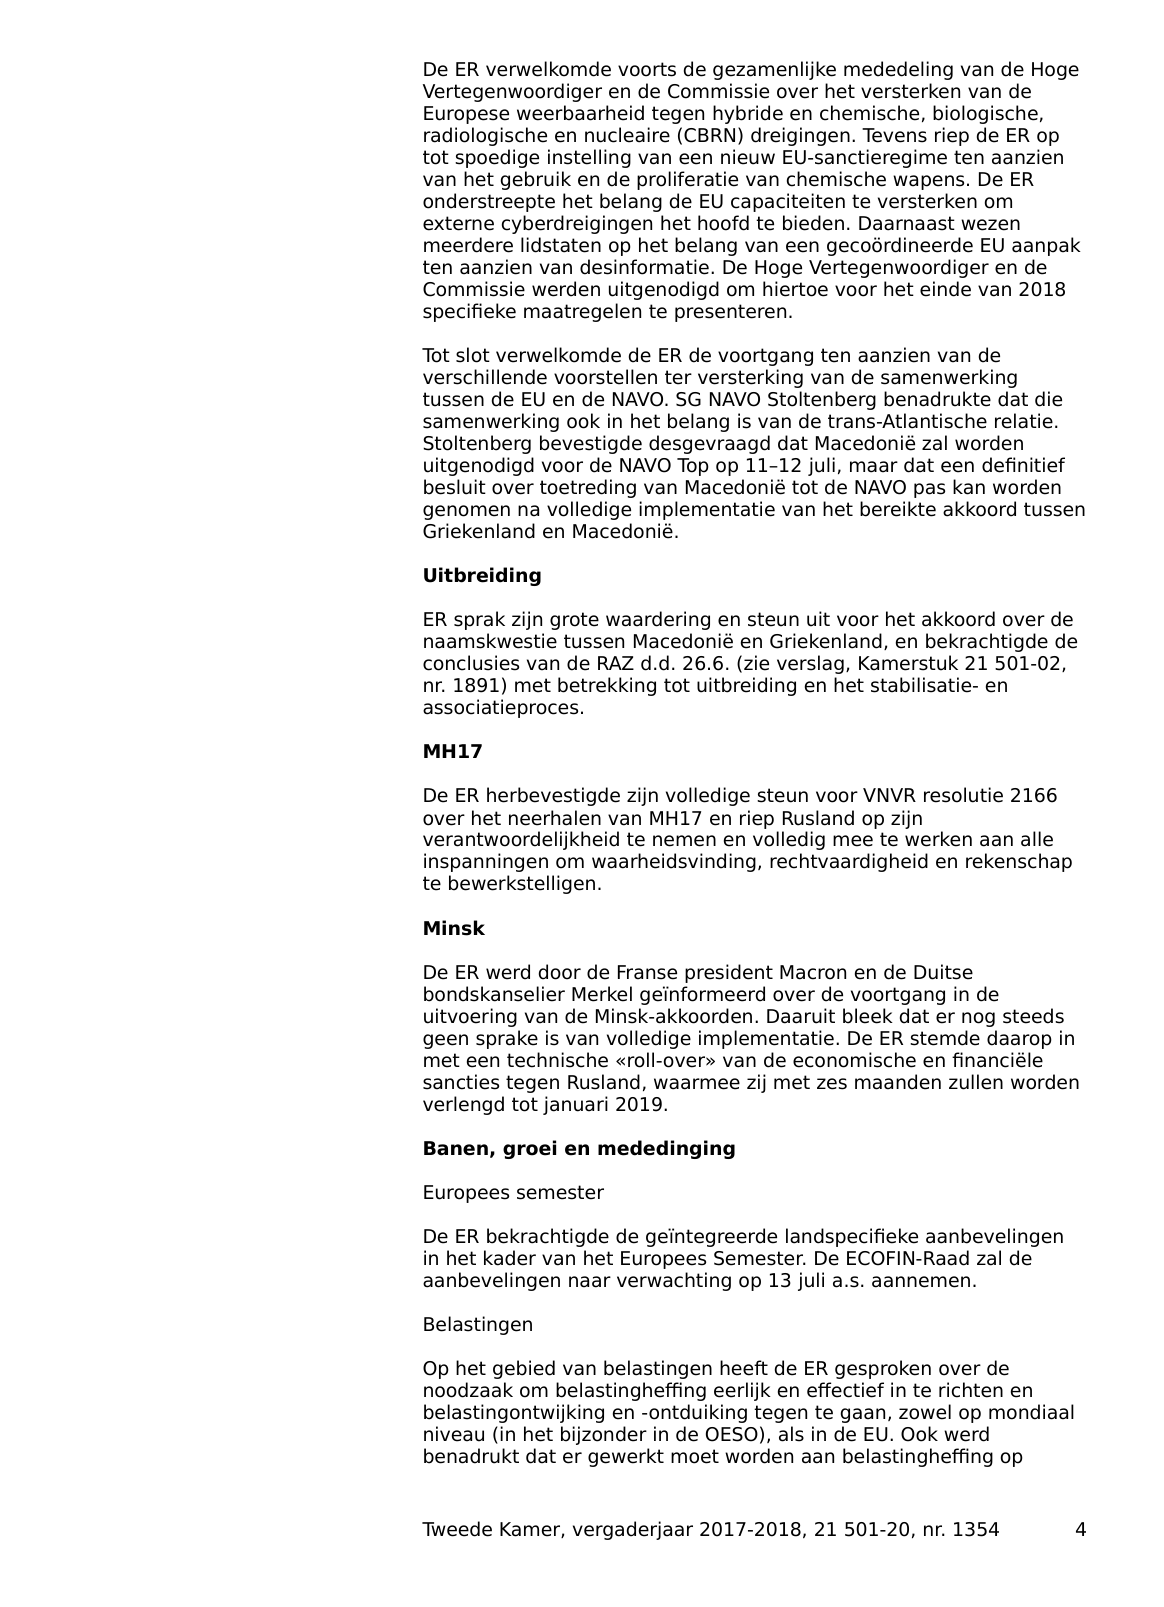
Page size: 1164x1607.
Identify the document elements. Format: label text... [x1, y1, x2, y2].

text Op het gebied van belastingen heeft de ER gesproken over de noodzaak om belastingheffing eerlijk en effectief in te richten en belastingontwijking en -ontduiking tegen te gaan, zowel op mondiaal niveau (in het bijzonder in de OESO), als in de EU. Ook werd benadrukt dat er gewerkt moet worden aan belastingheffing op [422, 1358, 1087, 1468]
text De ER herbevestigde zijn volledige steun voor VNVR resolutie 2166 over het neerhalen van MH17 en riep Rusland op zijn verantwoordelijkheid te nemen en volledig mee te werken aan alle inspanningen om waarheidsvinding, rechtvaardigheid en rekenschap te bewerkstelligen. [422, 785, 1087, 895]
text Europees semester [422, 1182, 1087, 1204]
subtitle Uitbreiding [422, 565, 1087, 587]
text Tot slot verwelkomde de ER de voortgang ten aanzien van de verschillende voorstellen ter versterking van de samenwerking tussen de EU en de NAVO. SG NAVO Stoltenberg benadrukte dat die samenwerking ook in het belang is van de trans-Atlantische relatie. Stoltenberg bevestigde desgevraagd dat Macedonië zal worden uitgenodigd voor de NAVO Top op 11–12 juli, maar dat een definitief besluit over toetreding van Macedonië tot de NAVO pas kan worden genomen na volledige implementatie van het bereikte akkoord tussen Griekenland en Macedonië. [422, 345, 1087, 543]
text De ER werd door de Franse president Macron en de Duitse bondskanselier Merkel geïnformeerd over de voortgang in de uitvoering van de Minsk-akkoorden. Daaruit bleek dat er nog steeds geen sprake is van volledige implementatie. De ER stemde daarop in met een technische «roll-over» van de economische en financiële sancties tegen Rusland, waarmee zij met zes maanden zullen worden verlengd tot januari 2019. [422, 962, 1087, 1116]
text De ER bekrachtigde de geïntegreerde landspecifieke aanbevelingen in het kader van het Europees Semester. De ECOFIN-Raad zal de aanbevelingen naar verwachting op 13 juli a.s. aannemen. [422, 1226, 1087, 1292]
subtitle Banen, groei en mededinging [422, 1138, 1087, 1160]
subtitle Minsk [422, 917, 1087, 939]
subtitle MH17 [422, 741, 1087, 763]
text De ER verwelkomde voorts de gezamenlijke mededeling van de Hoge Vertegenwoordiger en de Commissie over het versterken van de Europese weerbaarheid tegen hybride en chemische, biologische, radiologische en nucleaire (CBRN) dreigingen. Tevens riep de ER op tot spoedige instelling van een nieuw EU-sanctieregime ten aanzien van het gebruik en de proliferatie van chemische wapens. De ER onderstreepte het belang de EU capaciteiten te versterken om externe cyberdreigingen het hoofd te bieden. Daarnaast wezen meerdere lidstaten op het belang van een gecoördineerde EU aanpak ten aanzien van desinformatie. De Hoge Vertegenwoordiger en de Commissie werden uitgenodigd om hiertoe voor het einde van 2018 specifieke maatregelen te presenteren. [422, 59, 1087, 323]
text ER sprak zijn grote waardering en steun uit voor het akkoord over de naamskwestie tussen Macedonië en Griekenland, en bekrachtigde de conclusies van de RAZ d.d. 26.6. (zie verslag, Kamerstuk 21 501-02, nr. 1891) met betrekking tot uitbreiding en het stabilisatie- en associatieproces. [422, 609, 1087, 719]
text Belastingen [422, 1314, 1087, 1336]
